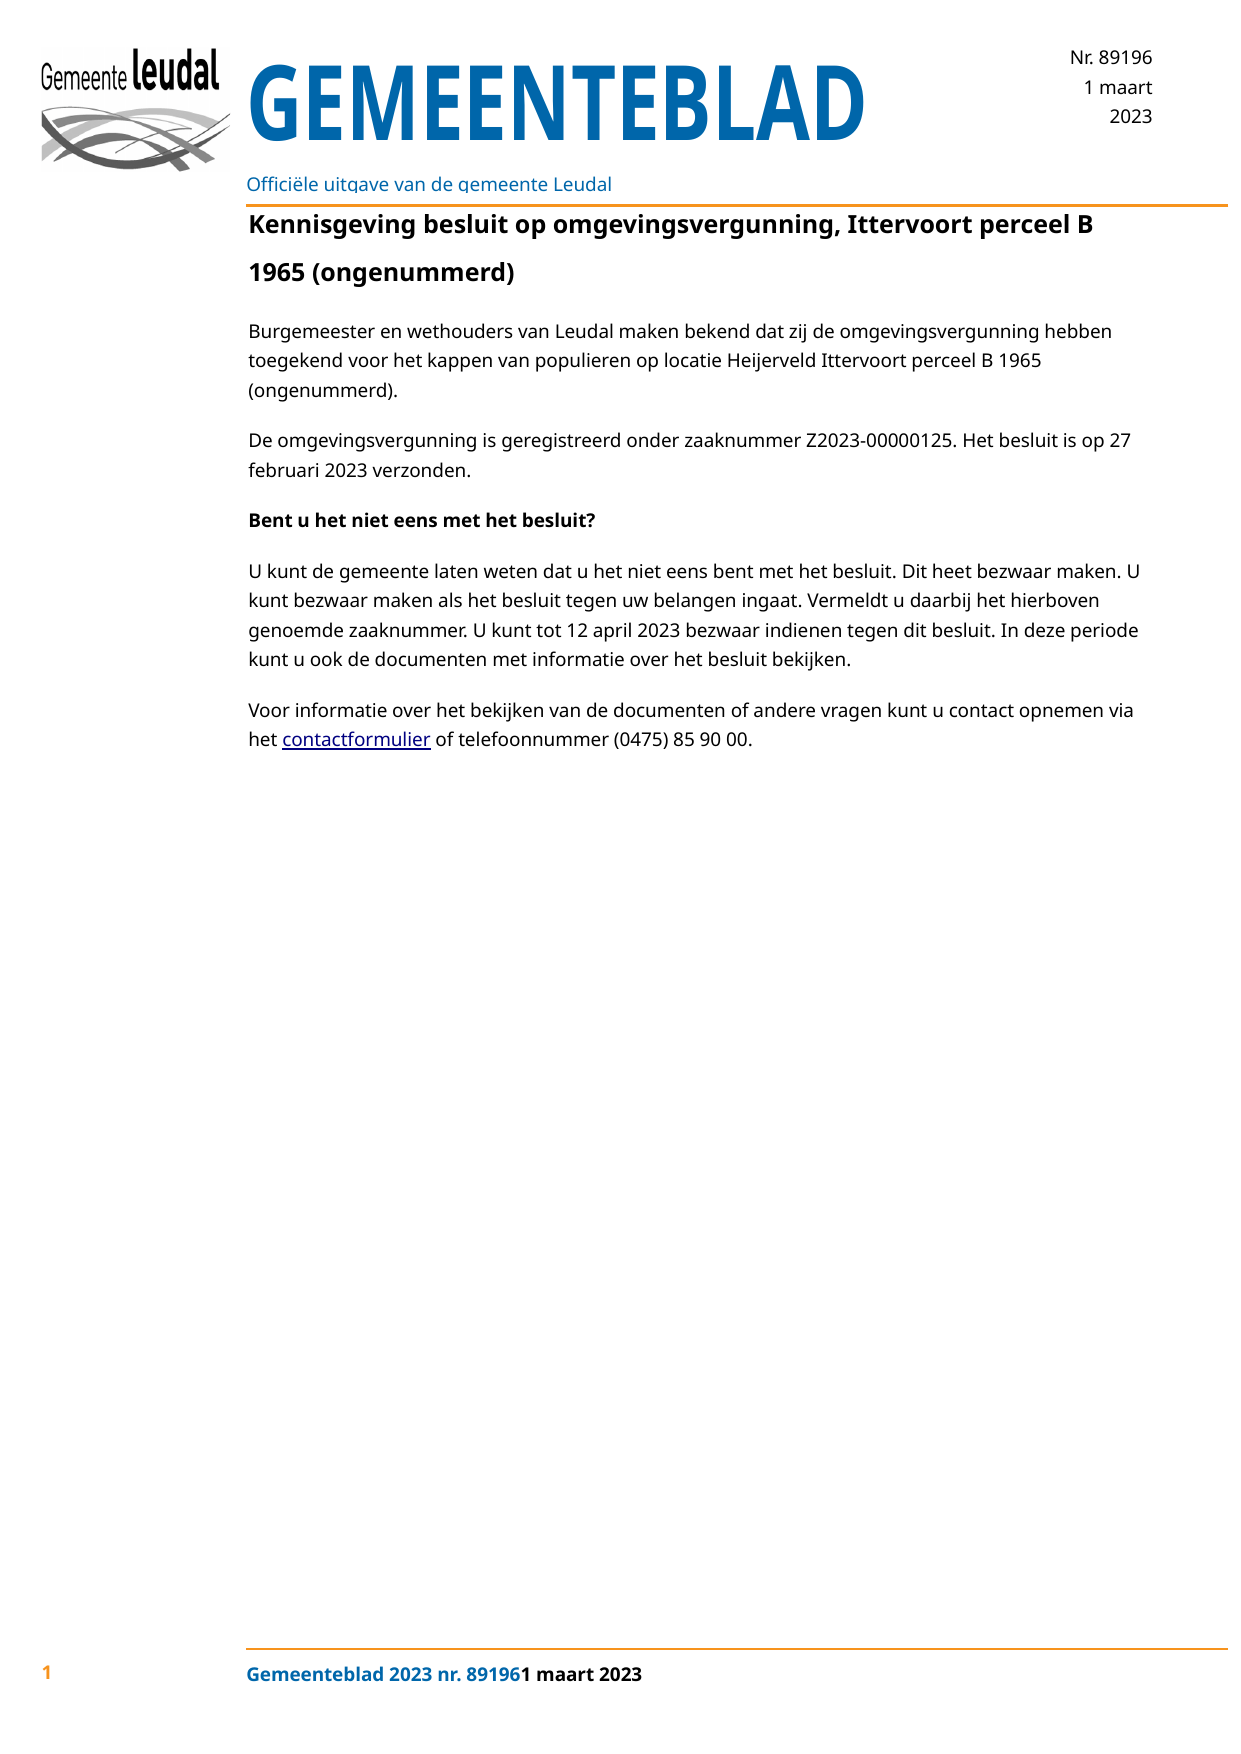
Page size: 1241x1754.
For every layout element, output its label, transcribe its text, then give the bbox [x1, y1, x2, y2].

text Voor informatie over het bekijken van de documenten of andere vragen kunt u contact opnemen via het contactformulier of telefoonnummer (0475) 85 90 00. [248, 697, 1152, 752]
text Burgemeester en wethouders van Leudal maken bekend dat zij de omgevingsvergunning hebben toegekend voor het kappen van populieren op locatie Heijerveld Ittervoort perceel B 1965 (ongenummerd). [248, 318, 1152, 403]
text De omgevingsvergunning is geregistreerd onder zaaknummer Z2023-00000125. Het besluit is op 27 februari 2023 verzonden. [248, 427, 1152, 483]
text U kunt de gemeente laten weten dat u het niet eens bent met het besluit. Dit heet bezwaar maken. U kunt bezwaar maken als het besluit tegen uw belangen ingaat. Vermeldt u daarbij het hierboven genoemde zaaknummer. U kunt tot 12 april 2023 bezwaar indienen tegen dit besluit. In deze periode kunt u ook de documenten met informatie over het besluit bekijken. [248, 558, 1152, 672]
picture [41, 47, 231, 172]
text Bent u het niet eens met het besluit? [248, 507, 1152, 533]
text Kennisgeving besluit op omgevingsvergunning, Ittervoort perceel B 1965 (ongenummerd) [248, 207, 1152, 288]
